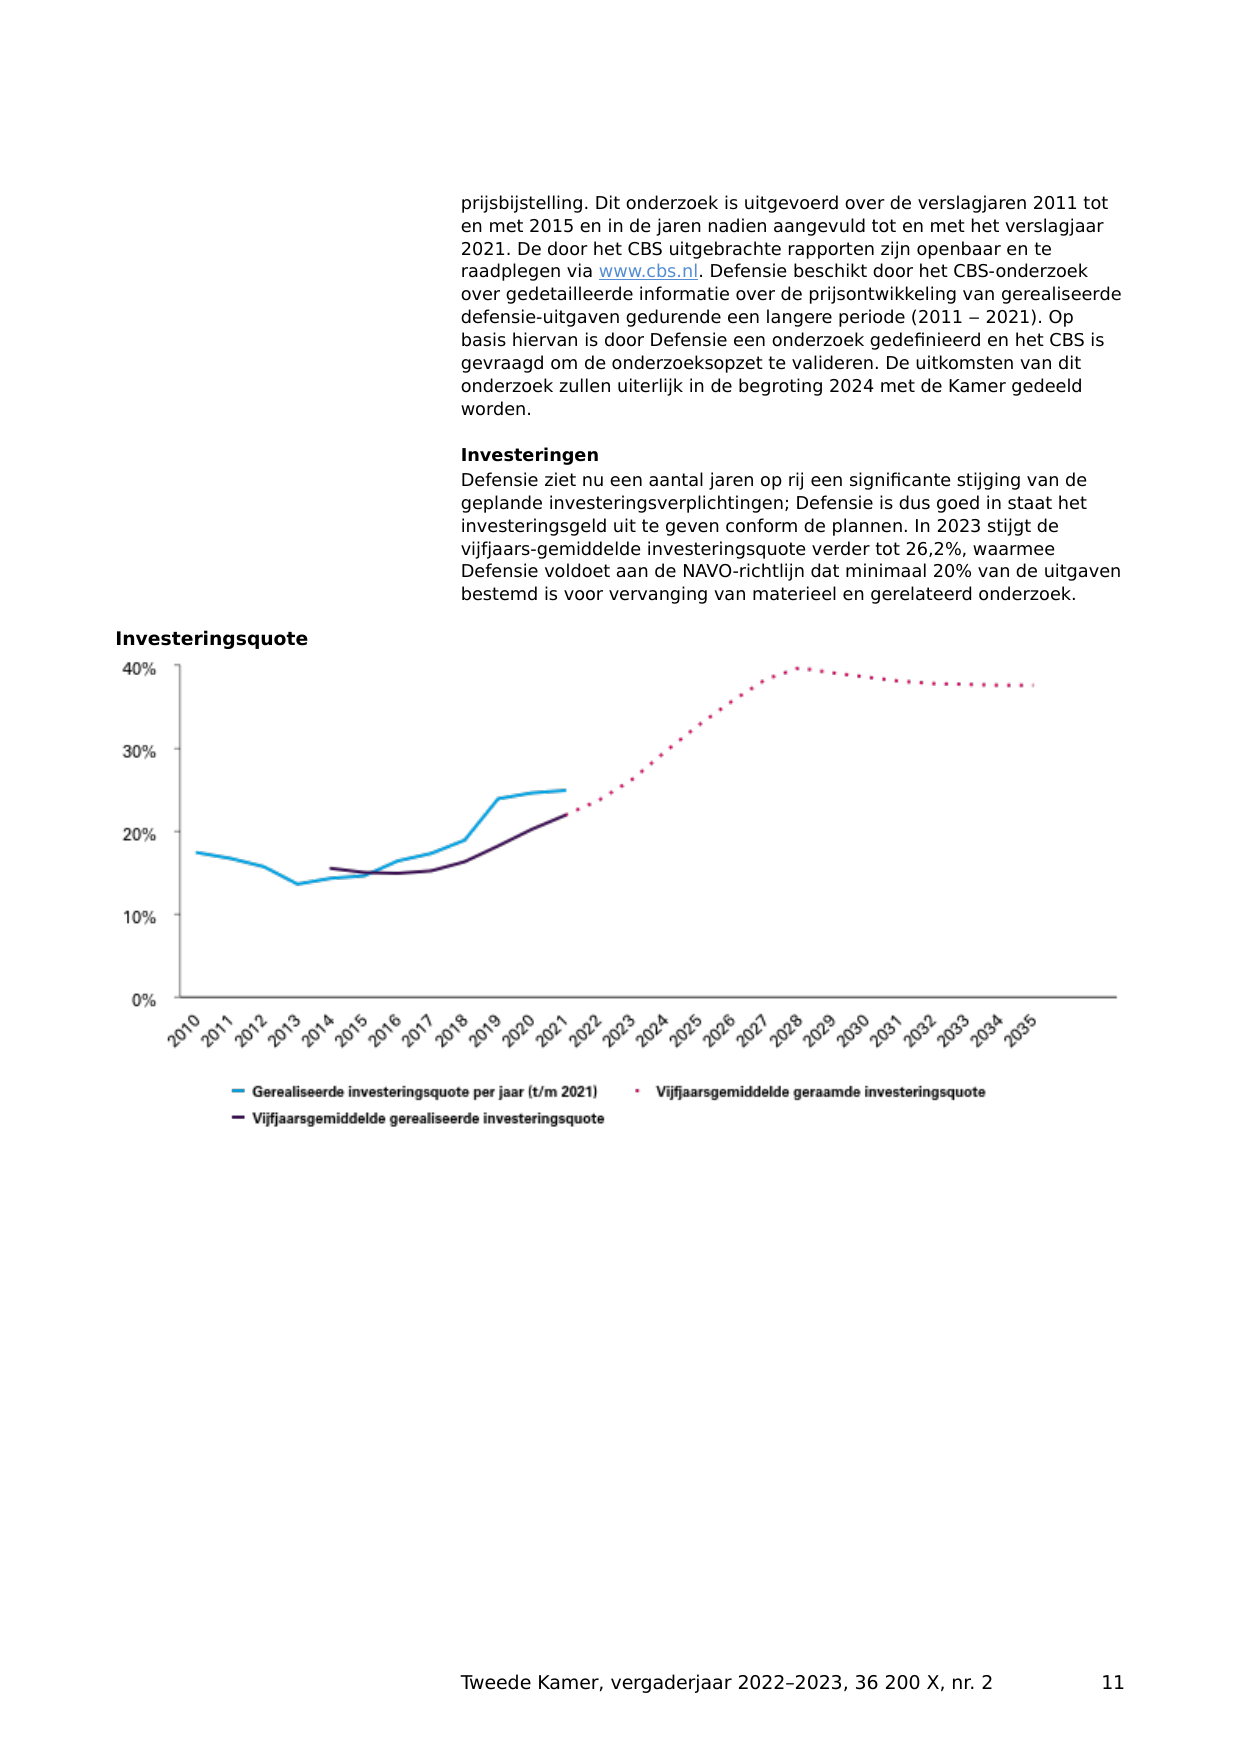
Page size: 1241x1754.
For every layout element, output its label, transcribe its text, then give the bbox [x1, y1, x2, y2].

text Investeringen [461, 443, 1125, 466]
title Investeringsquote [115, 628, 1125, 650]
text prijsbijstelling. Dit onderzoek is uitgevoerd over de verslagjaren 2011 tot en met 2015 en in de jaren nadien aangevuld tot en met het verslagjaar 2021. De door het CBS uitgebrachte rapporten zijn openbaar en te raadplegen via www.cbs.nl. Defensie beschikt door het CBS-onderzoek over gedetailleerde informatie over de prijsontwikkeling van gerealiseerde defensie-uitgaven gedurende een langere periode (2011 ‒ 2021). Op basis hiervan is door Defensie een onderzoek gedefinieerd en het CBS is gevraagd om de onderzoeksopzet te valideren. De uitkomsten van dit onderzoek zullen uiterlijk in de begroting 2024 met de Kamer gedeeld worden. [461, 191, 1125, 420]
text Defensie ziet nu een aantal jaren op rij een significante stijging van de geplande investeringsverplichtingen; Defensie is dus goed in staat het investeringsgeld uit te geven conform de plannen. In 2023 stijgt de vijfjaars-gemiddelde investeringsquote verder tot 26,2%, waarmee Defensie voldoet aan de NAVO-richtlijn dat minimaal 20% van de uitgaven bestemd is voor vervanging van materieel en gerelateerd onderzoek. [461, 468, 1125, 605]
